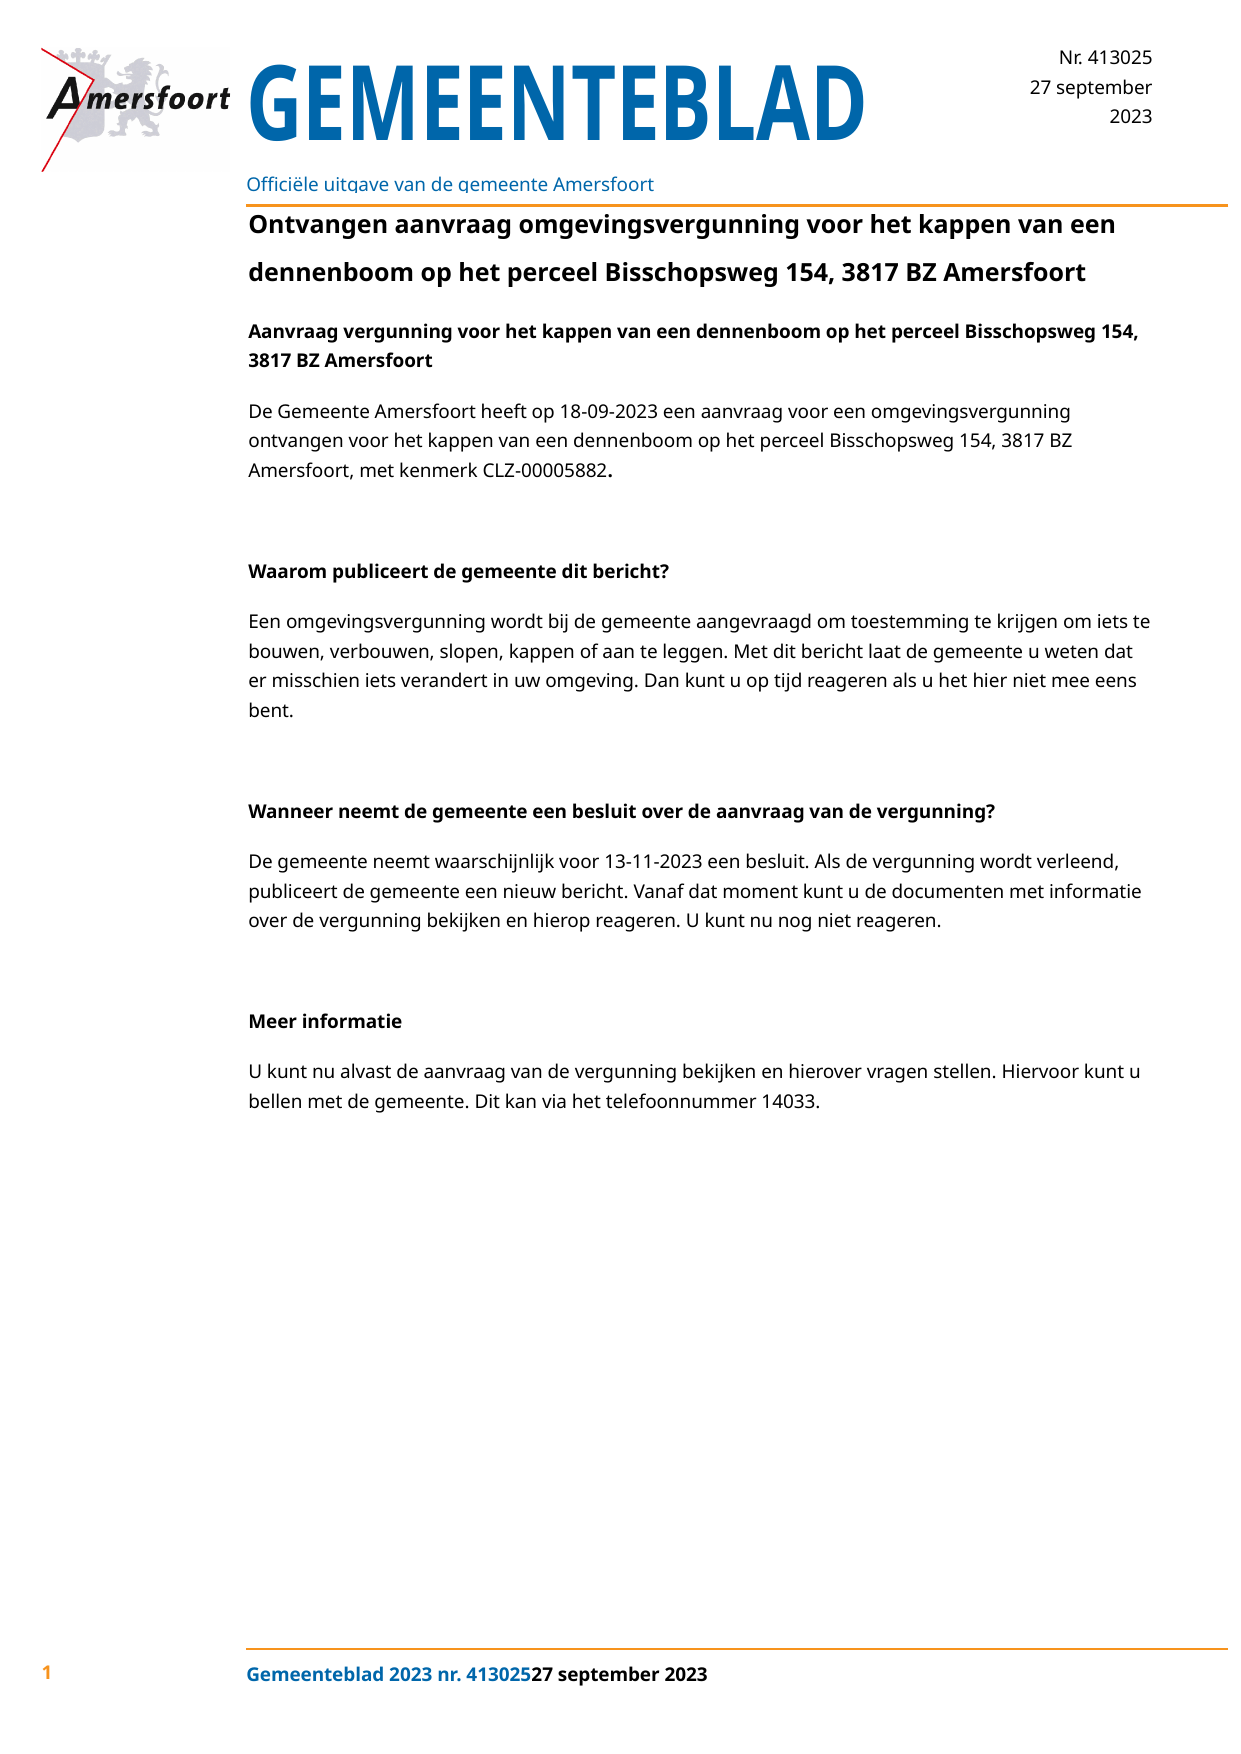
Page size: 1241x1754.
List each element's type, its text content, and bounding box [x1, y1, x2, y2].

picture [41, 47, 231, 172]
text De Gemeente Amersfoort heeft op 18-09-2023 een aanvraag voor een omgevingsvergunning ontvangen voor het kappen van een dennenboom op het perceel Bisschopsweg 154, 3817 BZ Amersfoort, met kenmerk CLZ-00005882. [248, 398, 1152, 483]
text Een omgevingsvergunning wordt bij de gemeente aangevraagd om toestemming te krijgen om iets te bouwen, verbouwen, slopen, kappen of aan te leggen. Met dit bericht laat de gemeente u weten dat er misschien iets verandert in uw omgeving. Dan kunt u op tijd reageren als u het hier niet mee eens bent. [248, 608, 1152, 723]
text Ontvangen aanvraag omgevingsvergunning voor het kappen van een dennenboom op het perceel Bisschopsweg 154, 3817 BZ Amersfoort [248, 207, 1152, 288]
text U kunt nu alvast de aanvraag van de vergunning bekijken en hierover vragen stellen. Hiervoor kunt u bellen met de gemeente. Dit kan via het telefoonnummer 14033. [248, 1059, 1152, 1114]
text De gemeente neemt waarschijnlijk voor 13-11-2023 een besluit. Als de vergunning wordt verleend, publiceert de gemeente een nieuw bericht. Vanaf dat moment kunt u de documenten met informatie over de vergunning bekijken en hierop reageren. U kunt nu nog niet reageren. [248, 848, 1152, 933]
text Aanvraag vergunning voor het kappen van een dennenboom op het perceel Bisschopsweg 154, 3817 BZ Amersfoort [248, 318, 1152, 373]
text Waarom publiceert de gemeente dit bericht? [248, 558, 1152, 584]
text Wanneer neemt de gemeente een besluit over de aanvraag van de vergunning? [248, 798, 1152, 824]
text Meer informatie [248, 1008, 1152, 1034]
